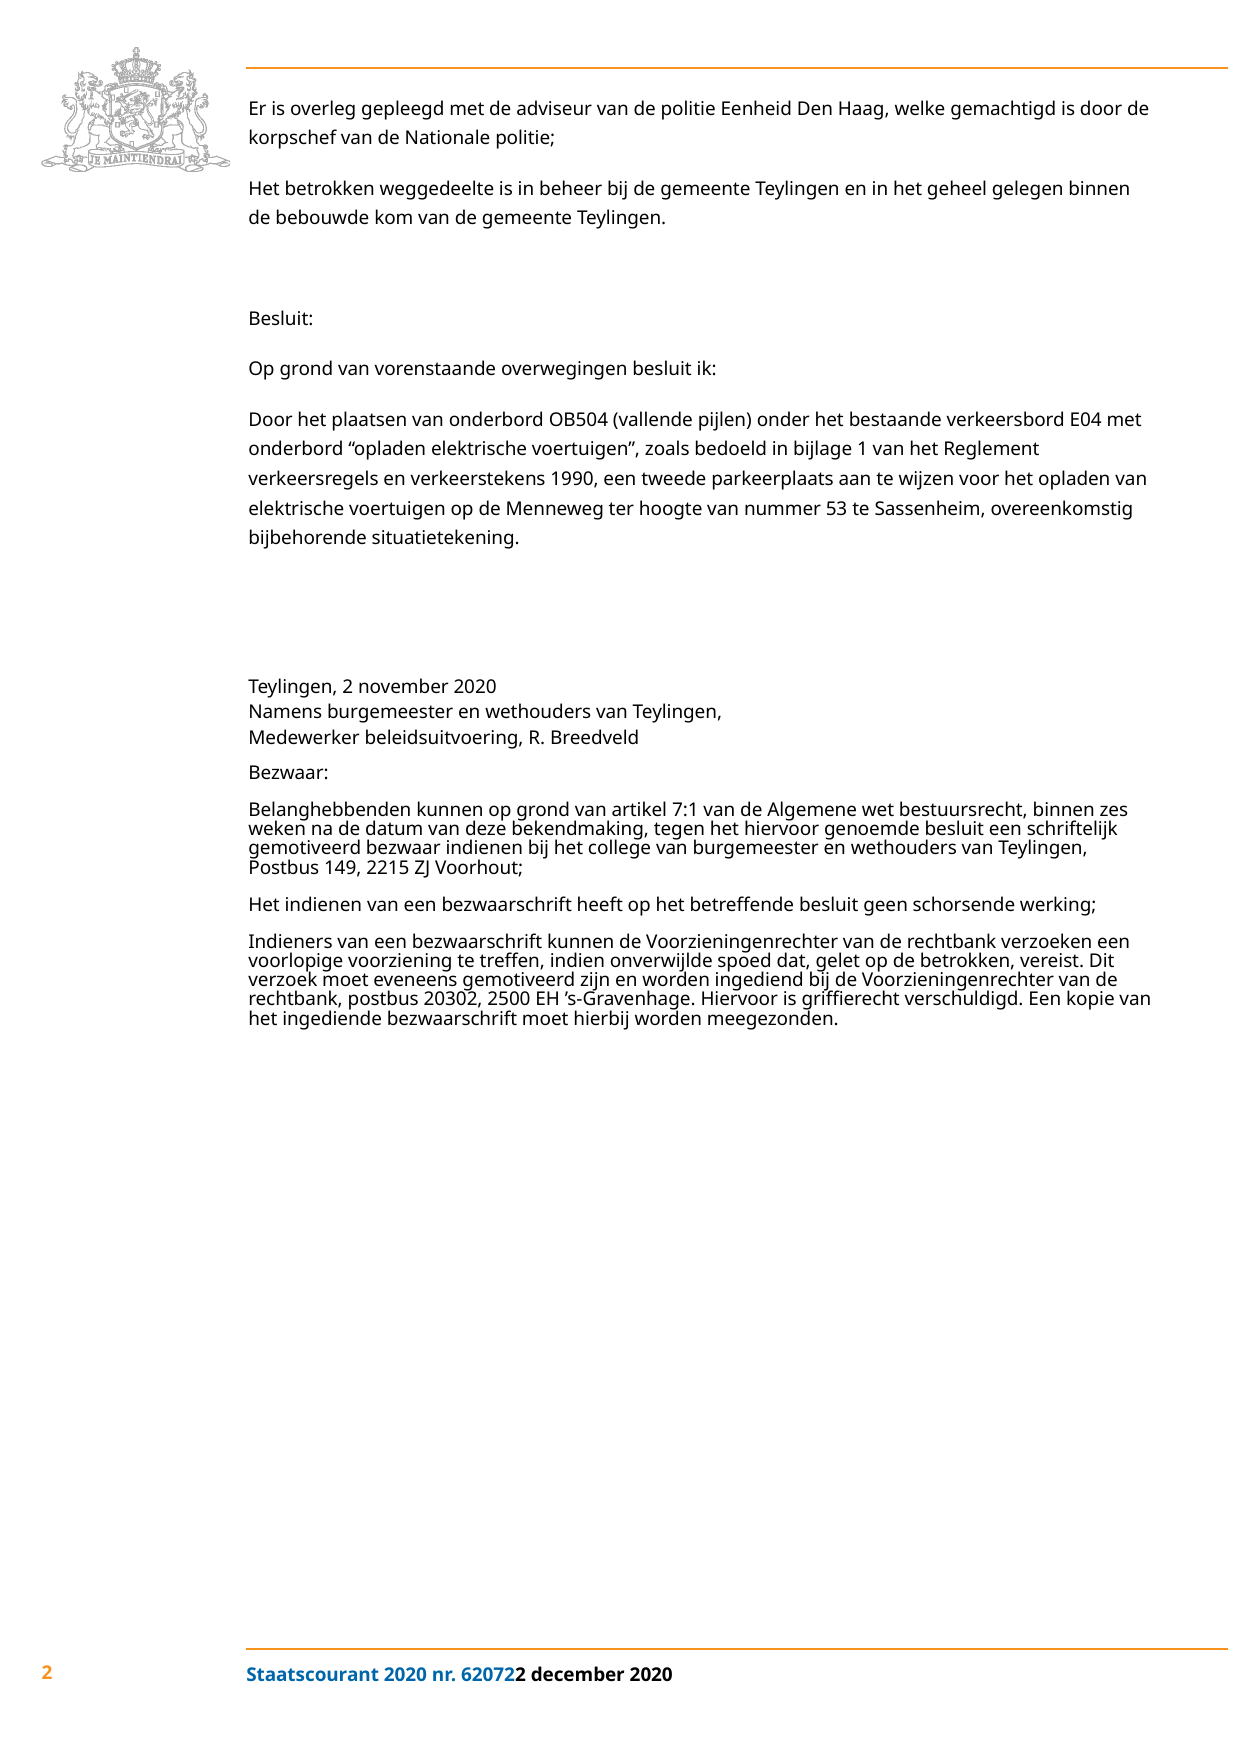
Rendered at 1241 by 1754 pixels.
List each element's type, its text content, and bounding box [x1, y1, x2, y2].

text Bezwaar: [248, 764, 1152, 783]
text Op grond van vorenstaande overwegingen besluit ik: [248, 356, 1152, 381]
text Medewerker beleidsuitvoering, R. Breedveld [248, 724, 1152, 750]
text Het betrokken weggedeelte is in beheer bij de gemeente Teylingen en in het geheel gelegen binnen de bebouwde kom van de gemeente Teylingen. [248, 175, 1152, 230]
text Door het plaatsen van onderbord OB504 (vallende pijlen) onder het bestaande verkeersbord E04 met onderbord “opladen elektrische voertuigen”, zoals bedoeld in bijlage 1 van het Reglement verkeersregels en verkeerstekens 1990, een tweede parkeerplaats aan te wijzen voor het opladen van elektrische voertuigen op de Menneweg ter hoogte van nummer 53 te Sassenheim, overeenkomstig bijbehorende situatietekening. [248, 406, 1152, 550]
text Er is overleg gepleegd met de adviseur van de politie Eenheid Den Haag, welke gemachtigd is door de korpschef van de Nationale politie; [248, 95, 1152, 150]
text Het indienen van een bezwaarschrift heeft op het betreffende besluit geen schorsende werking; [248, 896, 1152, 915]
text Namens burgemeester en wethouders van Teylingen, [248, 699, 1152, 724]
text Besluit: [248, 305, 1152, 331]
picture [41, 47, 231, 172]
text Teylingen, 2 november 2020 [248, 673, 1152, 699]
text Indieners van een bezwaarschrift kunnen de Voorzieningenrechter van de rechtbank verzoeken een voorlopige voorziening te treffen, indien onverwijlde spoed dat, gelet op de betrokken, vereist. Dit verzoek moet eveneens gemotiveerd zijn en worden ingediend bij de Voorzieningenrechter van de rechtbank, postbus 20302, 2500 EH ’s-Gravenhage. Hiervoor is griffierecht verschuldigd. Een kopie van het ingediende bezwaarschrift moet hierbij worden meegezonden. [248, 933, 1152, 1029]
text Belanghebbenden kunnen op grond van artikel 7:1 van de Algemene wet bestuursrecht, binnen zes weken na de datum van deze bekendmaking, tegen het hiervoor genoemde besluit een schriftelijk gemotiveerd bezwaar indienen bij het college van burgemeester en wethouders van Teylingen, Postbus 149, 2215 ZJ Voorhout; [248, 801, 1152, 878]
